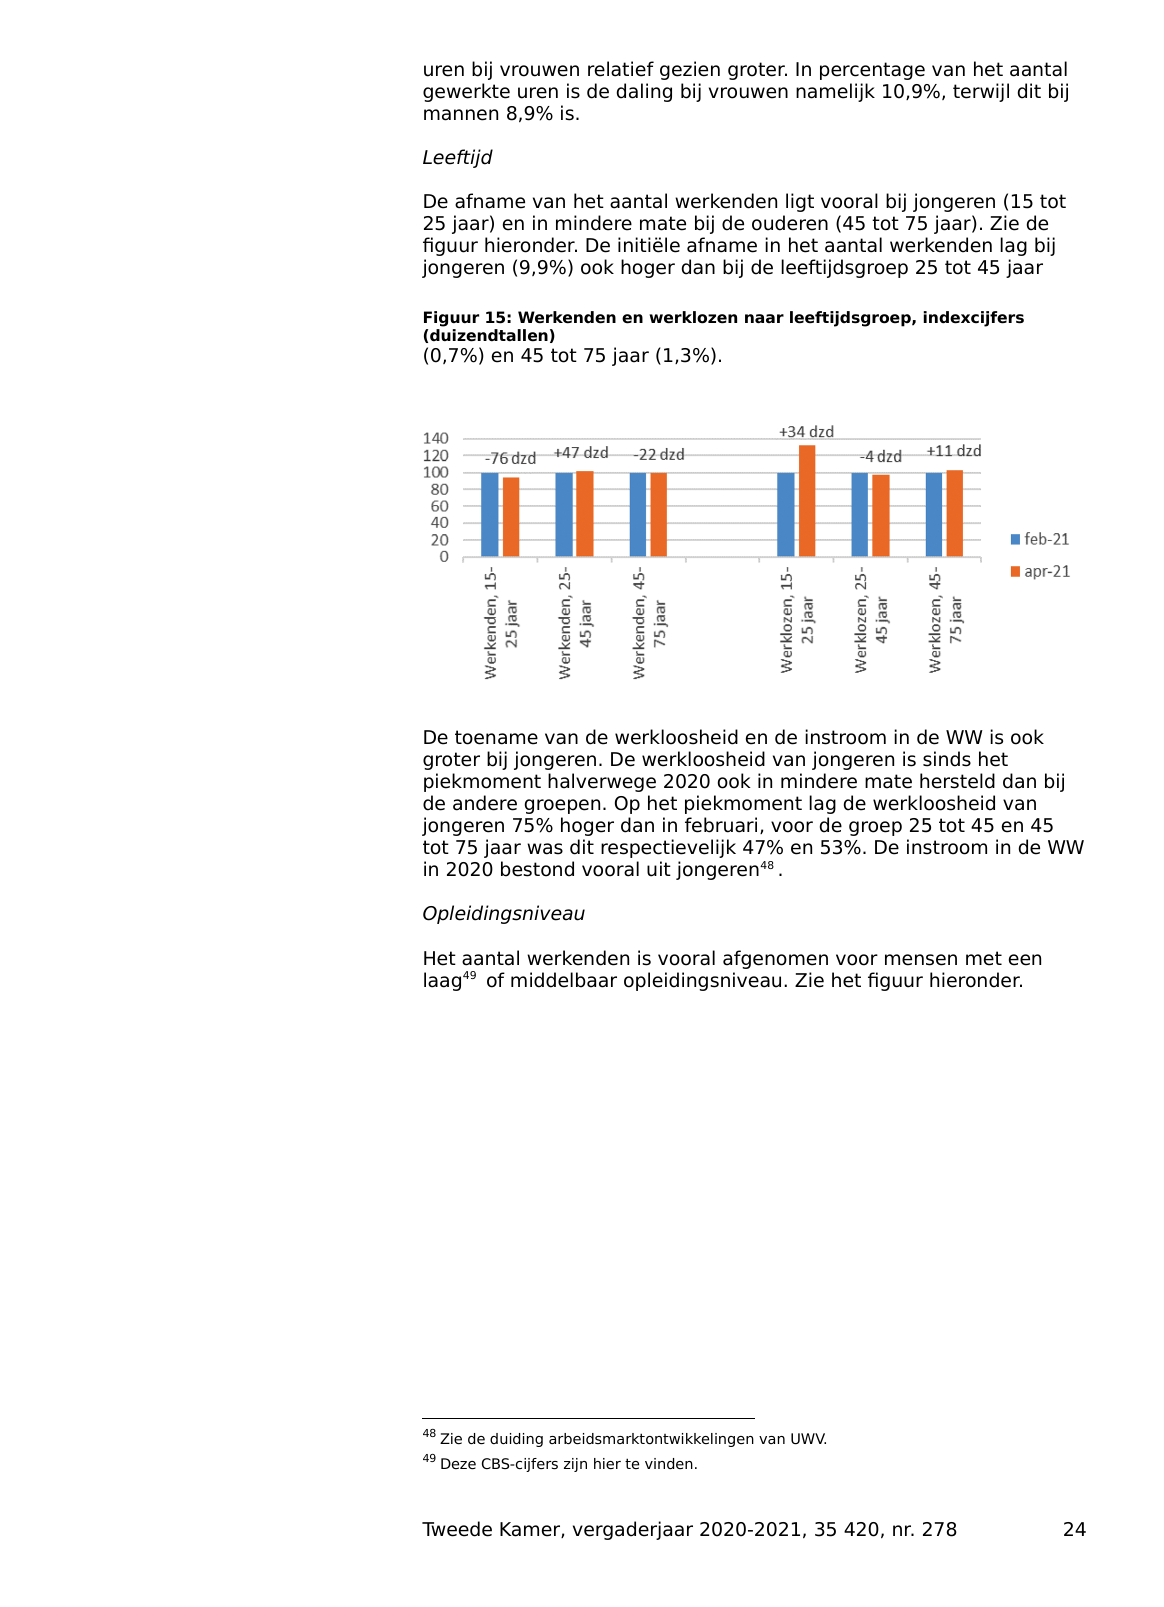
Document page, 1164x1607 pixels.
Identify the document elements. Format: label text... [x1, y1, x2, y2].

subtitle Leeftijd [422, 147, 1087, 169]
subtitle Opleidingsniveau [422, 903, 1087, 925]
text De toename van de werkloosheid en de instroom in de WW is ook groter bij jongeren. De werkloosheid van jongeren is sinds het piekmoment halverwege 2020 ook in mindere mate hersteld dan bij de andere groepen. Op het piekmoment lag de werkloosheid van jongeren 75% hoger dan in februari, voor de groep 25 tot 45 en 45 tot 75 jaar was dit respectievelijk 47% en 53%. De instroom in de WW in 2020 bestond vooral uit jongeren. [422, 727, 1087, 881]
text Zie de duiding arbeidsmarktontwikkelingen van UWV. [422, 1427, 1087, 1449]
text uren bij vrouwen relatief gezien groter. In percentage van het aantal gewerkte uren is de daling bij vrouwen namelijk 10,9%, terwijl dit bij mannen 8,9% is. [422, 59, 1087, 125]
text Het aantal werkenden is vooral afgenomen voor mensen met een laag of middelbaar opleidingsniveau. Zie het figuur hieronder. [422, 947, 1087, 991]
text De afname van het aantal werkenden ligt vooral bij jongeren (15 tot 25 jaar) en in mindere mate bij de ouderen (45 tot 75 jaar). Zie de figuur hieronder. De initiële afname in het aantal werkenden lag bij jongeren (9,9%) ook hoger dan bij de leeftijdsgroep 25 tot 45 jaar (0,7%) en 45 tot 75 jaar (1,3%). [422, 191, 1087, 367]
picture [422, 423, 1072, 684]
text Deze CBS-cijfers zijn hier te vinden. [422, 1452, 1087, 1474]
text Figuur 15: Werkenden en werklozen naar leeftijdsgroep, indexcijfers (duizendtallen) [422, 309, 1072, 345]
